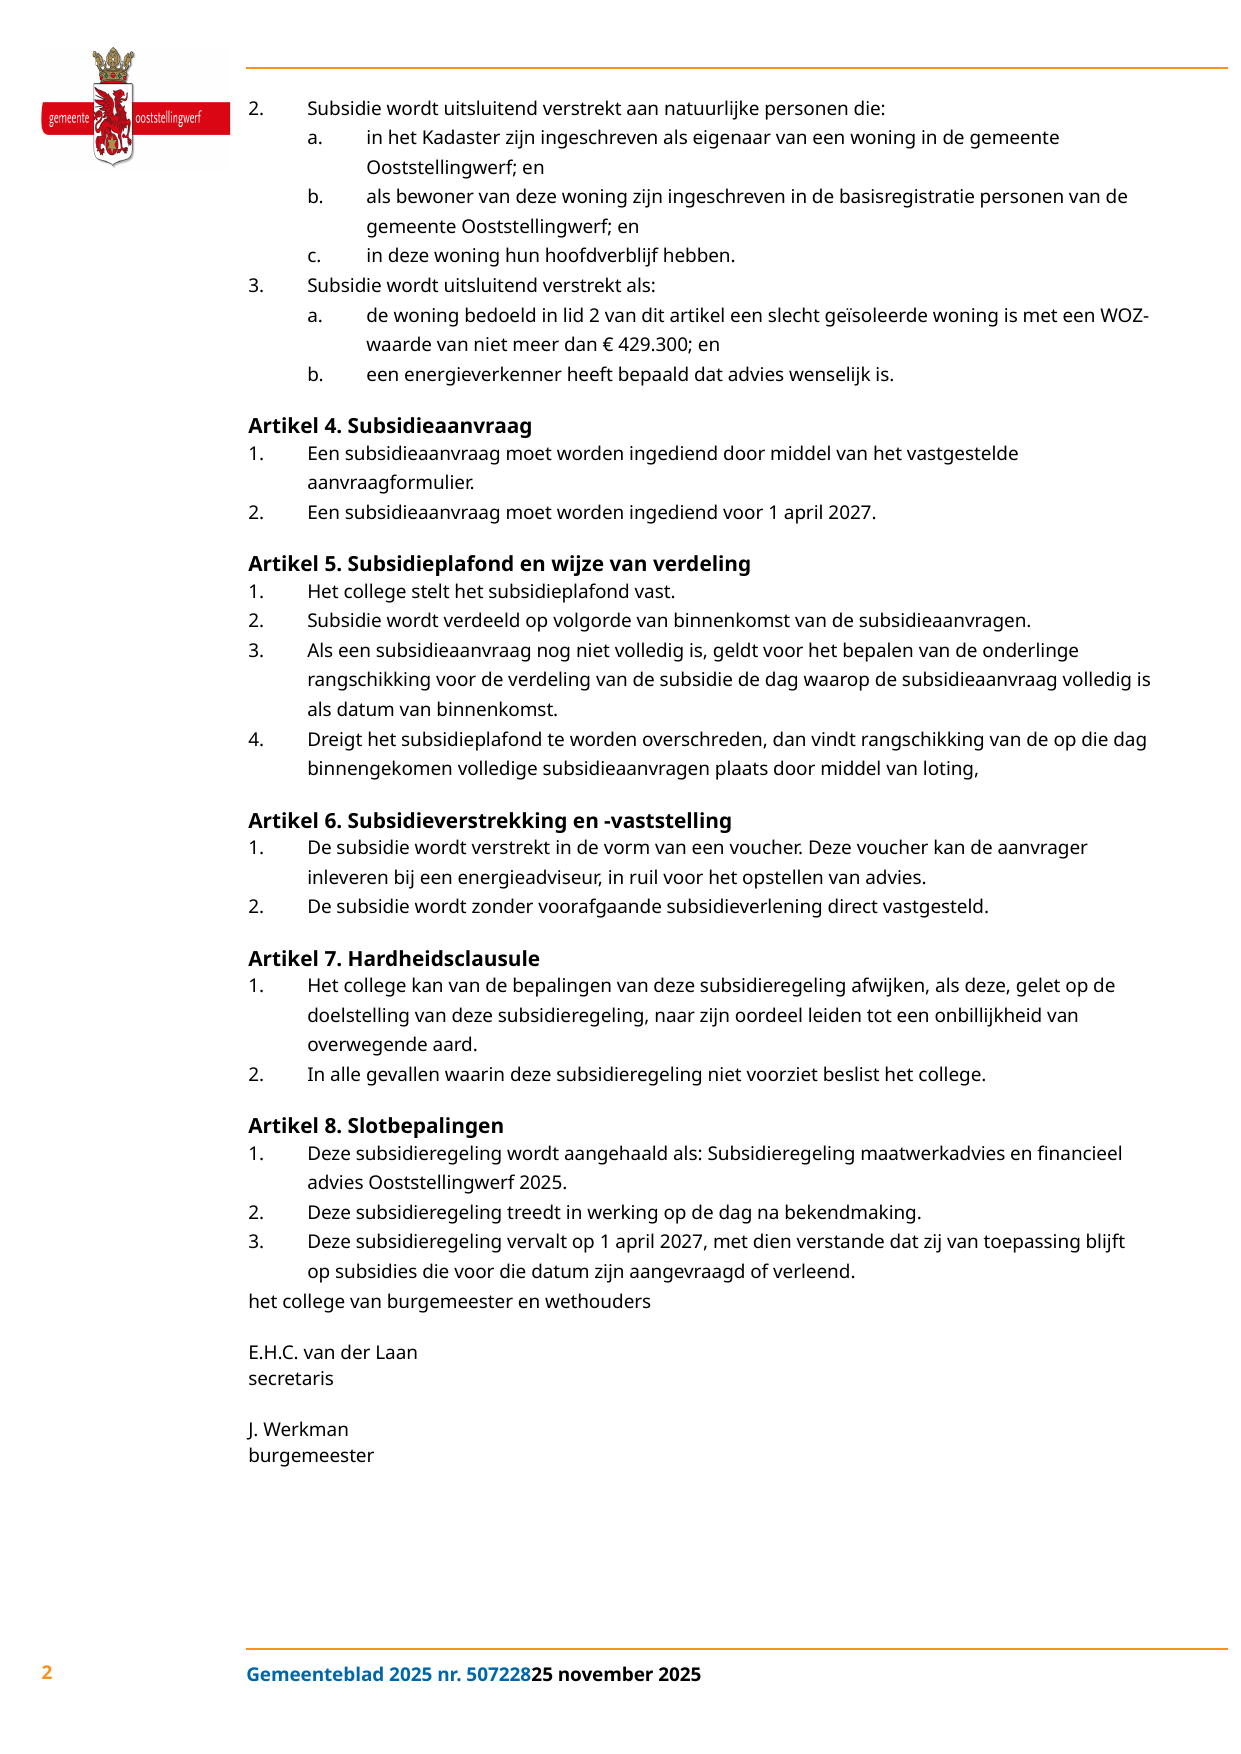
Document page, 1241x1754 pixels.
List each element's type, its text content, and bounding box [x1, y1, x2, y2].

list In alle gevallen waarin deze subsidieregeling niet voorziet beslist het college. [248, 1061, 1152, 1087]
text E.H.C. van der Laan [248, 1339, 1152, 1365]
text J. Werkman [248, 1416, 1152, 1442]
list in het Kadaster zijn ingeschreven als eigenaar van een woning in de gemeente Ooststellingwerf; en [307, 124, 1152, 180]
list Het college stelt het subsidieplafond vast. [248, 578, 1152, 604]
text Artikel 6. Subsidieverstrekking en -vaststelling [248, 806, 1152, 834]
list Subsidie wordt uitsluitend verstrekt als: [248, 272, 1152, 298]
list een energieverkenner heeft bepaald dat advies wenselijk is. [307, 361, 1152, 387]
list Deze subsidieregeling vervalt op 1 april 2027, met dien verstande dat zij van toepassing blijft op subsidies die voor die datum zijn aangevraagd of verleend. [248, 1229, 1152, 1284]
list Deze subsidieregeling treedt in werking op de dag na bekendmaking. [248, 1199, 1152, 1225]
list Deze subsidieregeling wordt aangehaald als: Subsidieregeling maatwerkadvies en financieel advies Ooststellingwerf 2025. [248, 1140, 1152, 1195]
text Artikel 7. Hardheidsclausule [248, 944, 1152, 972]
list Een subsidieaanvraag moet worden ingediend door middel van het vastgestelde aanvraagformulier. [248, 440, 1152, 495]
picture [41, 47, 231, 172]
text Artikel 5. Subsidieplafond en wijze van verdeling [248, 549, 1152, 578]
text burgemeester [248, 1442, 1152, 1468]
list Als een subsidieaanvraag nog niet volledig is, geldt voor het bepalen van de onderlinge rangschikking voor de verdeling van de subsidie de dag waarop de subsidieaanvraag volledig is als datum van binnenkomst. [248, 637, 1152, 722]
list De subsidie wordt zonder voorafgaande subsidieverlening direct vastgesteld. [248, 893, 1152, 919]
list Het college kan van de bepalingen van deze subsidieregeling afwijken, als deze, gelet op de doelstelling van deze subsidieregeling, naar zijn oordeel leiden tot een onbillijkheid van overwegende aard. [248, 972, 1152, 1057]
list Dreigt het subsidieplafond te worden overschreden, dan vindt rangschikking van de op die dag binnengekomen volledige subsidieaanvragen plaats door middel van loting, [248, 726, 1152, 781]
list als bewoner van deze woning zijn ingeschreven in de basisregistratie personen van de gemeente Ooststellingwerf; en [307, 183, 1152, 239]
list Subsidie wordt uitsluitend verstrekt aan natuurlijke personen die: [248, 95, 1152, 121]
list Een subsidieaanvraag moet worden ingediend voor 1 april 2027. [248, 499, 1152, 525]
text Artikel 8. Slotbepalingen [248, 1111, 1152, 1140]
list De subsidie wordt verstrekt in de vorm van een voucher. Deze voucher kan de aanvrager inleveren bij een energieadviseur, in ruil voor het opstellen van advies. [248, 834, 1152, 889]
text het college van burgemeester en wethouders [248, 1288, 1152, 1313]
text Artikel 4. Subsidieaanvraag [248, 411, 1152, 440]
list de woning bedoeld in lid 2 van dit artikel een slecht geïsoleerde woning is met een WOZ-waarde van niet meer dan € 429.300; en [307, 302, 1152, 357]
text secretaris [248, 1365, 1152, 1391]
list Subsidie wordt verdeeld op volgorde van binnenkomst van de subsidieaanvragen. [248, 607, 1152, 633]
list in deze woning hun hoofdverblijf hebben. [307, 243, 1152, 268]
